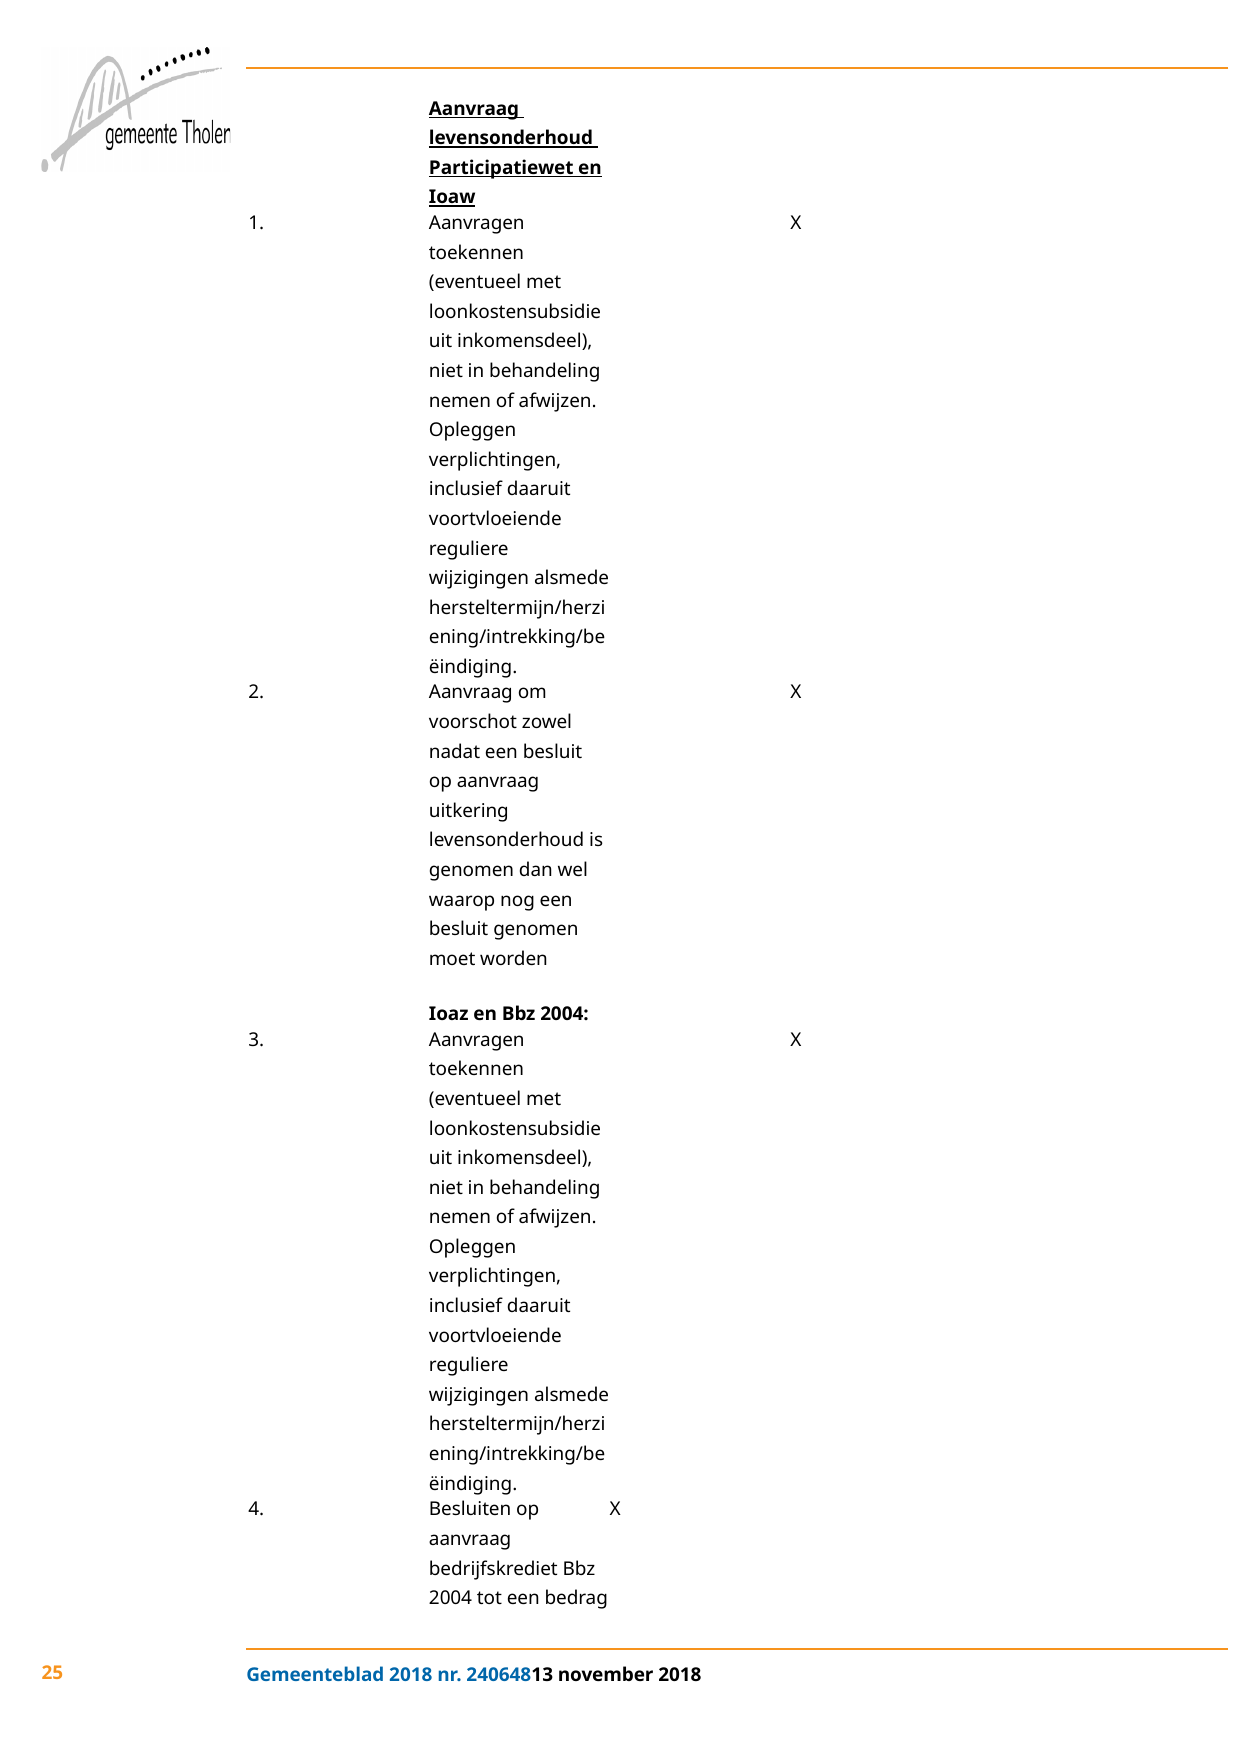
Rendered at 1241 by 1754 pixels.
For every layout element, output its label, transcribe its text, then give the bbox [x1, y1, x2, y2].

table_cell [609, 679, 790, 1000]
table_cell Besluiten op aanvraag bedrijfskrediet Bbz 2004 tot een bedrag [429, 1496, 609, 1610]
table_cell Aanvraag om voorschot zowel nadat een besluit op aanvraag uitkering levensonderhoud is genomen dan wel waarop nog een besluit genomen moet worden [429, 679, 609, 1000]
table_cell [609, 209, 790, 679]
table_cell [248, 1000, 429, 1026]
table_cell [790, 95, 971, 209]
table_cell [609, 1000, 790, 1026]
table_cell [790, 1000, 971, 1026]
table_cell X [790, 1026, 971, 1496]
table_cell Aanvraag levensonderhoud Participatiewet en Ioaw [429, 95, 609, 209]
table_cell [971, 95, 1152, 209]
table_cell [609, 1026, 790, 1496]
table_cell [971, 209, 1152, 679]
table_cell [971, 1026, 1152, 1496]
picture [41, 47, 231, 172]
table_cell X [790, 679, 971, 1000]
table_cell [971, 1000, 1152, 1026]
table_cell [248, 95, 429, 209]
table_cell X [609, 1496, 790, 1610]
table_cell [248, 209, 429, 679]
table_cell [971, 1496, 1152, 1610]
table_cell [609, 95, 790, 209]
table_cell X [790, 209, 971, 679]
table_cell Aanvragen toekennen (eventueel met loonkostensubsidie uit inkomensdeel), niet in behandeling nemen of afwijzen. Opleggen verplichtingen, inclusief daaruit voortvloeiende reguliere wijzigingen alsmede hersteltermijn/herziening/intrekking/beëindiging. [429, 209, 609, 679]
table_cell [248, 1026, 429, 1496]
table_cell [248, 679, 429, 1000]
table_cell [790, 1496, 971, 1610]
table_cell [248, 1496, 429, 1610]
table_cell [971, 679, 1152, 1000]
table_cell Ioaz en Bbz 2004: [429, 1000, 609, 1026]
table_cell Aanvragen toekennen (eventueel met loonkostensubsidie uit inkomensdeel), niet in behandeling nemen of afwijzen. Opleggen verplichtingen, inclusief daaruit voortvloeiende reguliere wijzigingen alsmede hersteltermijn/herziening/intrekking/beëindiging. [429, 1026, 609, 1496]
